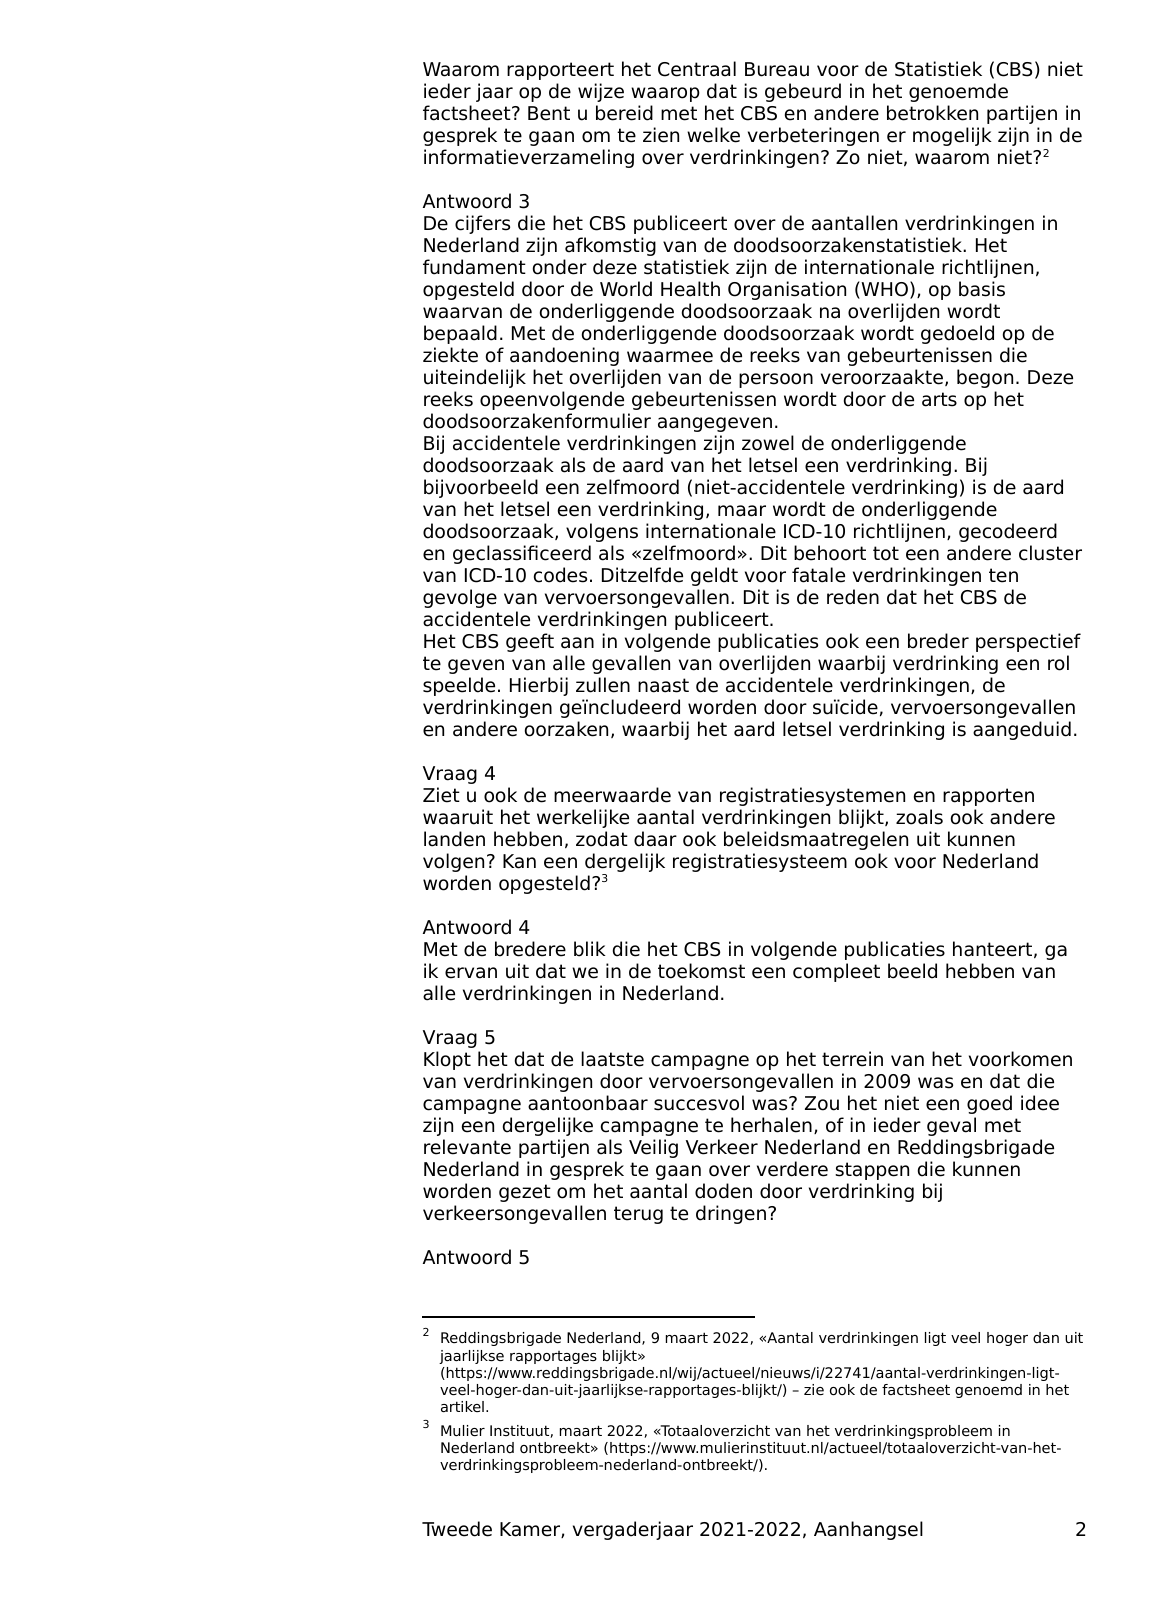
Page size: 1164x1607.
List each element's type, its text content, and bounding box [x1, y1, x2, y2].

text Klopt het dat de laatste campagne op het terrein van het voorkomen van verdrinkingen door vervoersongevallen in 2009 was en dat die campagne aantoonbaar succesvol was? Zou het niet een goed idee zijn een dergelijke campagne te herhalen, of in ieder geval met relevante partijen als Veilig Verkeer Nederland en Reddingsbrigade Nederland in gesprek te gaan over verdere stappen die kunnen worden gezet om het aantal doden door verdrinking bij verkeersongevallen terug te dringen? [422, 1049, 1087, 1225]
text Ziet u ook de meerwaarde van registratiesystemen en rapporten waaruit het werkelijke aantal verdrinkingen blijkt, zoals ook andere landen hebben, zodat daar ook beleidsmaatregelen uit kunnen volgen? Kan een dergelijk registratiesysteem ook voor Nederland worden opgesteld? [422, 785, 1087, 895]
text Waarom rapporteert het Centraal Bureau voor de Statistiek (CBS) niet ieder jaar op de wijze waarop dat is gebeurd in het genoemde factsheet? Bent u bereid met het CBS en andere betrokken partijen in gesprek te gaan om te zien welke verbeteringen er mogelijk zijn in de informatieverzameling over verdrinkingen? Zo niet, waarom niet? [422, 59, 1087, 169]
text De cijfers die het CBS publiceert over de aantallen verdrinkingen in Nederland zijn afkomstig van de doodsoorzakenstatistiek. Het fundament onder deze statistiek zijn de internationale richtlijnen, opgesteld door de World Health Organisation (WHO), op basis waarvan de onderliggende doodsoorzaak na overlijden wordt bepaald. Met de onderliggende doodsoorzaak wordt gedoeld op de ziekte of aandoening waarmee de reeks van gebeurtenissen die uiteindelijk het overlijden van de persoon veroorzaakte, begon. Deze reeks opeenvolgende gebeurtenissen wordt door de arts op het doodsoorzakenformulier aangegeven. [422, 213, 1087, 433]
text Vraag 5 [422, 1027, 1087, 1049]
text Reddingsbrigade Nederland, 9 maart 2022, «Aantal verdrinkingen ligt veel hoger dan uit jaarlijkse rapportages blijkt» (https://www.reddingsbrigade.nl/wij/actueel/nieuws/i/22741/aantal-verdrinkingen-ligt-veel-hoger-dan-uit-jaarlijkse-rapportages-blijkt/) – zie ook de factsheet genoemd in het artikel. [422, 1326, 1087, 1416]
text Antwoord 5 [422, 1247, 1087, 1269]
text Bij accidentele verdrinkingen zijn zowel de onderliggende doodsoorzaak als de aard van het letsel een verdrinking. Bij bijvoorbeeld een zelfmoord (niet-accidentele verdrinking) is de aard van het letsel een verdrinking, maar wordt de onderliggende doodsoorzaak, volgens internationale ICD-10 richtlijnen, gecodeerd en geclassificeerd als «zelfmoord». Dit behoort tot een andere cluster van ICD-10 codes. Ditzelfde geldt voor fatale verdrinkingen ten gevolge van vervoersongevallen. Dit is de reden dat het CBS de accidentele verdrinkingen publiceert. [422, 433, 1087, 631]
text Vraag 4 [422, 763, 1087, 785]
text Antwoord 3 [422, 191, 1087, 213]
text Het CBS geeft aan in volgende publicaties ook een breder perspectief te geven van alle gevallen van overlijden waarbij verdrinking een rol speelde. Hierbij zullen naast de accidentele verdrinkingen, de verdrinkingen geïncludeerd worden door suïcide, vervoersongevallen en andere oorzaken, waarbij het aard letsel verdrinking is aangeduid. [422, 631, 1087, 741]
text Met de bredere blik die het CBS in volgende publicaties hanteert, ga ik ervan uit dat we in de toekomst een compleet beeld hebben van alle verdrinkingen in Nederland. [422, 939, 1087, 1005]
text Antwoord 4 [422, 917, 1087, 939]
text Mulier Instituut, maart 2022, «Totaaloverzicht van het verdrinkingsprobleem in Nederland ontbreekt» (https://www.mulierinstituut.nl/actueel/totaaloverzicht-van-het-verdrinkingsprobleem-nederland-ontbreekt/). [422, 1418, 1087, 1474]
